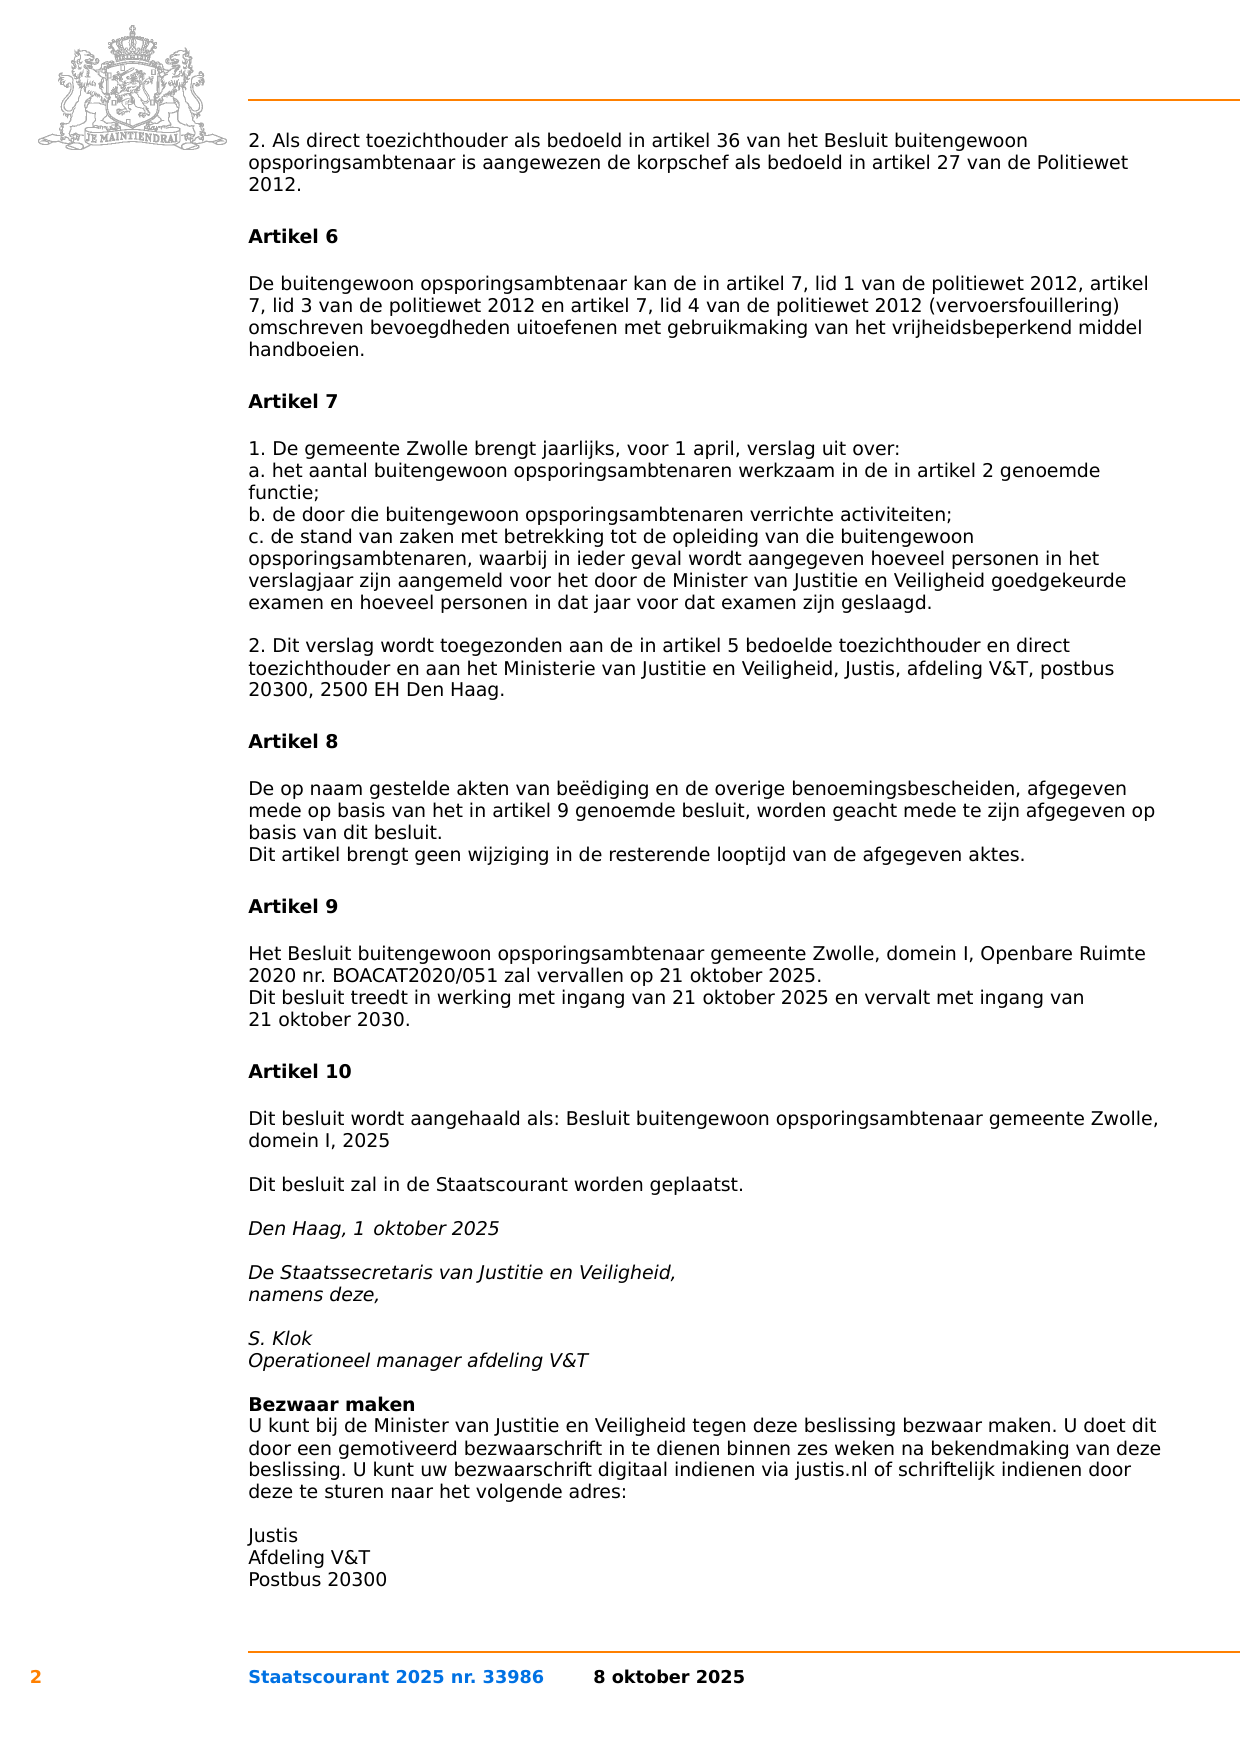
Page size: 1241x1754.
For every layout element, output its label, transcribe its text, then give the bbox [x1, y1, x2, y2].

text c. de stand van zaken met betrekking tot de opleiding van die buitengewoon opsporingsambtenaren, waarbij in ieder geval wordt aangegeven hoeveel personen in het verslagjaar zijn aangemeld voor het door de Minister van Justitie en Veiligheid goedgekeurde examen en hoeveel personen in dat jaar voor dat examen zijn geslaagd. [248, 526, 1163, 613]
text Dit artikel brengt geen wijziging in de resterende looptijd van de afgegeven aktes. [248, 844, 1163, 866]
text Het Besluit buitengewoon opsporingsambtenaar gemeente Zwolle, domein I, Openbare Ruimte 2020 nr. BOACAT2020/051 zal vervallen op 21 oktober 2025. [248, 943, 1163, 987]
subtitle Artikel 7 [248, 391, 1163, 413]
subtitle Artikel 8 [248, 731, 1163, 753]
text Dit besluit treedt in werking met ingang van 21 oktober 2025 en vervalt met ingang van 21 oktober 2030. [248, 987, 1163, 1031]
text Postbus 20300 [248, 1569, 1163, 1591]
subtitle Artikel 6 [248, 226, 1163, 248]
text 2. Dit verslag wordt toegezonden aan de in artikel 5 bedoelde toezichthouder en direct toezichthouder en aan het Ministerie van Justitie en Veiligheid, Justis, afdeling V&T, postbus 20300, 2500 EH Den Haag. [248, 635, 1163, 701]
subtitle Artikel 10 [248, 1061, 1163, 1083]
text a. het aantal buitengewoon opsporingsambtenaren werkzaam in de in artikel 2 genoemde functie; [248, 460, 1163, 504]
text U kunt bij de Minister van Justitie en Veiligheid tegen deze beslissing bezwaar maken. U doet dit door een gemotiveerd bezwaarschrift in te dienen binnen zes weken na bekendmaking van deze beslissing. U kunt uw bezwaarschrift digitaal indienen via justis.nl of schriftelijk indienen door deze te sturen naar het volgende adres: [248, 1415, 1163, 1503]
text De buitengewoon opsporingsambtenaar kan de in artikel 7, lid 1 van de politiewet 2012, artikel 7, lid 3 van de politiewet 2012 en artikel 7, lid 4 van de politiewet 2012 (vervoersfouillering) omschreven bevoegdheden uitoefenen met gebruikmaking van het vrijheidsbeperkend middel handboeien. [248, 273, 1163, 361]
text 2. Als direct toezichthouder als bedoeld in artikel 36 van het Besluit buitengewoon opsporingsambtenaar is aangewezen de korpschef als bedoeld in artikel 27 van de Politiewet 2012. [248, 130, 1163, 196]
text Dit besluit wordt aangehaald als: Besluit buitengewoon opsporingsambtenaar gemeente Zwolle, domein I, 2025 [248, 1108, 1163, 1152]
text Afdeling V&T [248, 1547, 1163, 1569]
text Den Haag, 1 oktober 2025 [248, 1218, 1163, 1240]
text b. de door die buitengewoon opsporingsambtenaren verrichte activiteiten; [248, 504, 1163, 526]
subtitle Artikel 9 [248, 896, 1163, 918]
text Dit besluit zal in de Staatscourant worden geplaatst. [248, 1174, 1163, 1196]
picture [38, 25, 227, 150]
text De Staatssecretaris van Justitie en Veiligheid, namens deze, S. Klok Operationeel manager afdeling V&T [248, 1262, 1163, 1372]
text Bezwaar maken [248, 1393, 1163, 1415]
text 1. De gemeente Zwolle brengt jaarlijks, voor 1 april, verslag uit over: [248, 438, 1163, 460]
text Justis [248, 1525, 1163, 1547]
text De op naam gestelde akten van beëdiging en de overige benoemingsbescheiden, afgegeven mede op basis van het in artikel 9 genoemde besluit, worden geacht mede te zijn afgegeven op basis van dit besluit. [248, 778, 1163, 844]
